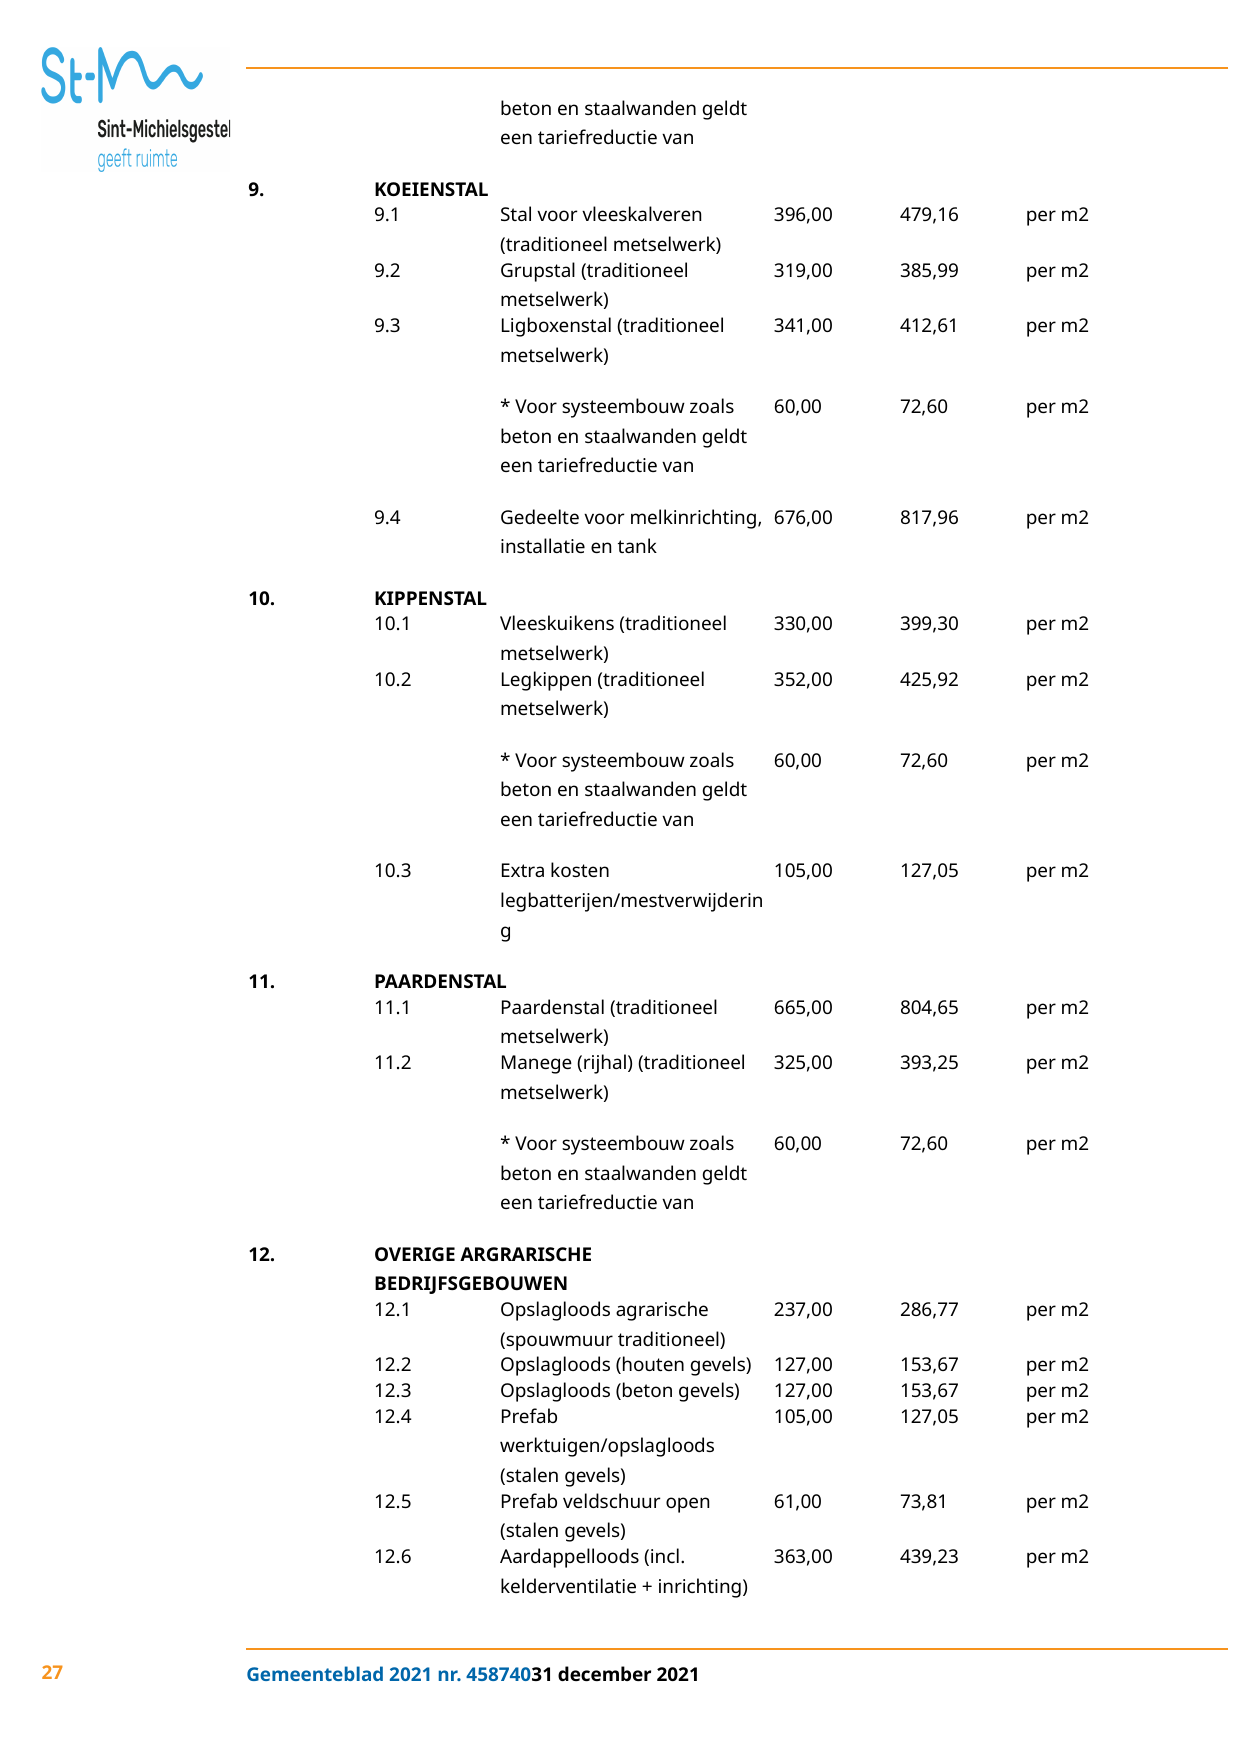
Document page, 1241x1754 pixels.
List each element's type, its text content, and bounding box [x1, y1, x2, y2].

table_cell [900, 1215, 1026, 1241]
table_cell 60,00 [774, 393, 900, 478]
table_cell [900, 721, 1026, 747]
table_cell per m2 [1026, 611, 1152, 666]
table_cell [248, 150, 374, 176]
table_cell 12.2 [374, 1352, 500, 1377]
table_cell [900, 1241, 1026, 1296]
table_cell [248, 943, 374, 968]
table_cell PAARDENSTAL [374, 968, 774, 994]
table_cell [1026, 1241, 1152, 1296]
table_cell [774, 1241, 900, 1296]
table_cell [374, 1130, 500, 1215]
table_cell KOEIENSTAL [374, 176, 774, 202]
table_cell 10.2 [374, 666, 500, 721]
table_cell Opslagloods (beton gevels) [500, 1377, 774, 1403]
table_cell [248, 559, 374, 585]
table_cell [900, 943, 1026, 968]
table_cell Prefab veldschuur open (stalen gevels) [500, 1488, 774, 1543]
table_cell 676,00 [774, 504, 900, 559]
table_cell [1026, 943, 1152, 968]
table_cell [248, 393, 374, 478]
table_cell [1026, 832, 1152, 858]
table_cell Grupstal (traditioneel metselwerk) [500, 257, 774, 312]
table_cell per m2 [1026, 666, 1152, 721]
table_cell per m2 [1026, 1403, 1152, 1488]
table_cell per m2 [1026, 1543, 1152, 1598]
table_cell [374, 832, 500, 858]
table_cell [1026, 1105, 1152, 1130]
table_cell [1026, 95, 1152, 150]
table_cell per m2 [1026, 312, 1152, 367]
table_cell 399,30 [900, 611, 1026, 666]
table_cell 12. [248, 1241, 374, 1296]
table_cell [1026, 368, 1152, 393]
table_cell 10.1 [374, 611, 500, 666]
table_cell [774, 1215, 900, 1241]
table_cell Extra kosten legbatterijen/mestverwijdering [500, 858, 774, 942]
table_cell [248, 1352, 374, 1377]
table_cell [374, 1105, 500, 1130]
table_cell [248, 747, 374, 832]
table_cell [774, 559, 900, 585]
table_cell Paardenstal (traditioneel metselwerk) [500, 994, 774, 1049]
table_cell 665,00 [774, 994, 900, 1049]
table_cell 12.5 [374, 1488, 500, 1543]
table_cell [774, 1105, 900, 1130]
table_cell [1026, 559, 1152, 585]
table_cell 60,00 [774, 1130, 900, 1215]
table_cell 9.4 [374, 504, 500, 559]
table_cell per m2 [1026, 994, 1152, 1049]
table_cell [248, 95, 374, 150]
table_cell [900, 478, 1026, 504]
table_cell 425,92 [900, 666, 1026, 721]
table_cell [1026, 585, 1152, 611]
table_cell 286,77 [900, 1296, 1026, 1352]
table_cell [374, 1215, 500, 1241]
table_cell per m2 [1026, 858, 1152, 942]
table_cell [248, 478, 374, 504]
table_cell [248, 1543, 374, 1598]
table_cell [900, 968, 1026, 994]
table_cell [248, 257, 374, 312]
table_cell [248, 1049, 374, 1104]
table_cell [374, 721, 500, 747]
table_cell Vleeskuikens (traditioneel metselwerk) [500, 611, 774, 666]
table_cell Opslagloods agrarische (spouwmuur traditioneel) [500, 1296, 774, 1352]
table_cell 72,60 [900, 747, 1026, 832]
table_cell [774, 176, 900, 202]
table_cell Manege (rijhal) (traditioneel metselwerk) [500, 1049, 774, 1104]
table_cell per m2 [1026, 1296, 1152, 1352]
table_cell 319,00 [774, 257, 900, 312]
table_cell Stal voor vleeskalveren (traditioneel metselwerk) [500, 202, 774, 257]
table_cell [900, 832, 1026, 858]
table_cell [374, 747, 500, 832]
table_cell 12.4 [374, 1403, 500, 1488]
table_cell [500, 832, 774, 858]
table_cell [500, 368, 774, 393]
table_cell per m2 [1026, 504, 1152, 559]
table_cell [1026, 968, 1152, 994]
table_cell 9.2 [374, 257, 500, 312]
table_cell 10.3 [374, 858, 500, 942]
table_cell 439,23 [900, 1543, 1026, 1598]
table_cell per m2 [1026, 747, 1152, 832]
table_cell [374, 150, 500, 176]
table_cell 10. [248, 585, 374, 611]
table_cell [500, 1215, 774, 1241]
table_cell 12.6 [374, 1543, 500, 1598]
table_cell Ligboxenstal (traditioneel metselwerk) [500, 312, 774, 367]
table_cell Legkippen (traditioneel metselwerk) [500, 666, 774, 721]
table_cell [248, 832, 374, 858]
picture [41, 47, 231, 172]
table_cell Gedeelte voor melkinrichting, installatie en tank [500, 504, 774, 559]
table_cell 72,60 [900, 1130, 1026, 1215]
table_cell 393,25 [900, 1049, 1026, 1104]
table_cell [900, 559, 1026, 585]
table_cell [774, 721, 900, 747]
table_cell 153,67 [900, 1352, 1026, 1377]
table_cell [248, 666, 374, 721]
table_cell 127,05 [900, 858, 1026, 942]
table_cell [248, 202, 374, 257]
table_cell [374, 368, 500, 393]
table_cell Prefab werktuigen/opslagloods (stalen gevels) [500, 1403, 774, 1488]
table_cell 9.1 [374, 202, 500, 257]
table_cell [774, 943, 900, 968]
table_cell OVERIGE ARGRARISCHE BEDRIJFSGEBOUWEN [374, 1241, 774, 1296]
table_cell [774, 585, 900, 611]
table_cell [900, 95, 1026, 150]
table_cell 9.3 [374, 312, 500, 367]
table_cell 61,00 [774, 1488, 900, 1543]
table_cell per m2 [1026, 1488, 1152, 1543]
table_cell [374, 95, 500, 150]
table_cell 330,00 [774, 611, 900, 666]
table_cell [248, 312, 374, 367]
table_cell 363,00 [774, 1543, 900, 1598]
table_cell [774, 150, 900, 176]
table_cell 11.1 [374, 994, 500, 1049]
table_cell 325,00 [774, 1049, 900, 1104]
table_cell [1026, 1215, 1152, 1241]
table_cell 412,61 [900, 312, 1026, 367]
table_cell [1026, 721, 1152, 747]
table_cell [248, 504, 374, 559]
table_cell Opslagloods (houten gevels) [500, 1352, 774, 1377]
table_cell [500, 1105, 774, 1130]
table_cell [1026, 150, 1152, 176]
table_cell * Voor systeembouw zoals beton en staalwanden geldt een tariefreductie van [500, 747, 774, 832]
table_cell 385,99 [900, 257, 1026, 312]
table_cell [248, 1377, 374, 1403]
table_cell 73,81 [900, 1488, 1026, 1543]
table_cell 12.1 [374, 1296, 500, 1352]
table_cell [248, 1403, 374, 1488]
table_cell [1026, 478, 1152, 504]
table_cell per m2 [1026, 1377, 1152, 1403]
table_cell beton en staalwanden geldt een tariefreductie van [500, 95, 774, 150]
table_cell [374, 943, 500, 968]
table_cell * Voor systeembouw zoals beton en staalwanden geldt een tariefreductie van [500, 393, 774, 478]
table_cell [500, 150, 774, 176]
table_cell Aardappelloods (incl. kelderventilatie + inrichting) [500, 1543, 774, 1598]
table_cell 237,00 [774, 1296, 900, 1352]
table_cell 127,00 [774, 1377, 900, 1403]
table_cell per m2 [1026, 393, 1152, 478]
table_cell [500, 478, 774, 504]
table_cell [248, 1488, 374, 1543]
table_cell [248, 721, 374, 747]
table_cell [900, 1105, 1026, 1130]
table_cell 817,96 [900, 504, 1026, 559]
table_cell [774, 368, 900, 393]
table_cell [248, 858, 374, 942]
table_cell [248, 1296, 374, 1352]
table_cell 153,67 [900, 1377, 1026, 1403]
table_cell [248, 994, 374, 1049]
table_cell [774, 478, 900, 504]
table_cell [248, 611, 374, 666]
table_cell 12.3 [374, 1377, 500, 1403]
table_cell [248, 1215, 374, 1241]
table_cell [500, 559, 774, 585]
table_cell 9. [248, 176, 374, 202]
table_cell [500, 721, 774, 747]
table_cell 352,00 [774, 666, 900, 721]
table_cell [500, 943, 774, 968]
table_cell 804,65 [900, 994, 1026, 1049]
table_cell per m2 [1026, 1049, 1152, 1104]
table_cell [774, 832, 900, 858]
table_cell 11. [248, 968, 374, 994]
table_cell 72,60 [900, 393, 1026, 478]
table_cell KIPPENSTAL [374, 585, 774, 611]
table_cell [1026, 176, 1152, 202]
table_cell [900, 150, 1026, 176]
table_cell [374, 559, 500, 585]
table_cell [248, 1130, 374, 1215]
table_cell 396,00 [774, 202, 900, 257]
table_cell 127,05 [900, 1403, 1026, 1488]
table_cell per m2 [1026, 1130, 1152, 1215]
table_cell [774, 95, 900, 150]
table_cell per m2 [1026, 1352, 1152, 1377]
table_cell [374, 478, 500, 504]
table_cell [248, 1105, 374, 1130]
table_cell [374, 393, 500, 478]
table_cell [900, 176, 1026, 202]
table_cell 479,16 [900, 202, 1026, 257]
table_cell [900, 368, 1026, 393]
table_cell [248, 368, 374, 393]
table_cell [774, 968, 900, 994]
table_cell [900, 585, 1026, 611]
table_cell 127,00 [774, 1352, 900, 1377]
table_cell * Voor systeembouw zoals beton en staalwanden geldt een tariefreductie van [500, 1130, 774, 1215]
table_cell per m2 [1026, 257, 1152, 312]
table_cell 105,00 [774, 858, 900, 942]
table_cell 60,00 [774, 747, 900, 832]
table_cell 105,00 [774, 1403, 900, 1488]
table_cell per m2 [1026, 202, 1152, 257]
table_cell 341,00 [774, 312, 900, 367]
table_cell 11.2 [374, 1049, 500, 1104]
